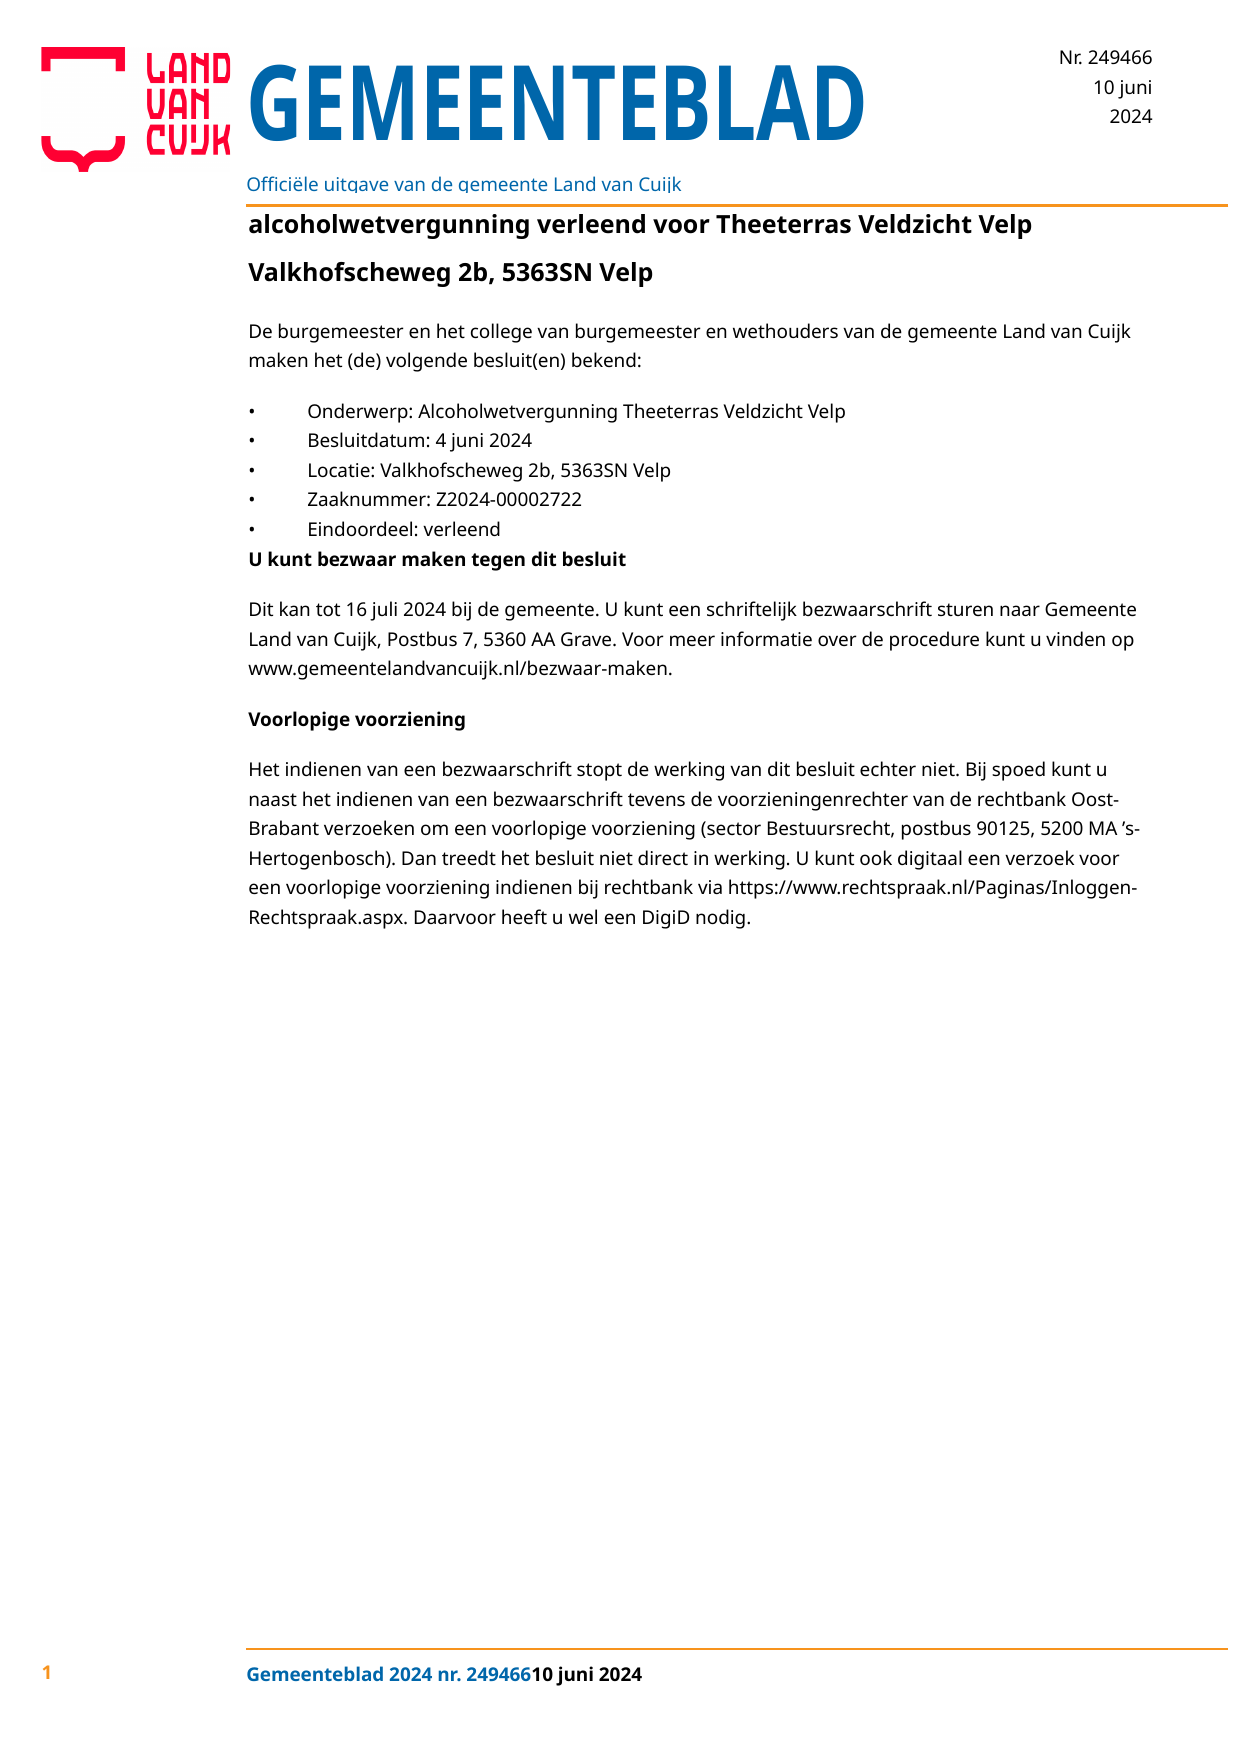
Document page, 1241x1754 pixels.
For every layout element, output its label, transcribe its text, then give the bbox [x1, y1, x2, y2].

list Zaaknummer: Z2024-00002722 [248, 487, 1152, 512]
list Eindoordeel: verleend [248, 516, 1152, 542]
list Onderwerp: Alcoholwetvergunning Theeterras Veldzicht Velp [248, 398, 1152, 424]
text Het indienen van een bezwaarschrift stopt de werking van dit besluit echter niet. Bij spoed kunt u naast het indienen van een bezwaarschrift tevens de voorzieningenrechter van de rechtbank Oost-Brabant verzoeken om een voorlopige voorziening (sector Bestuursrecht, postbus 90125, 5200 MA ’s-Hertogenbosch). Dan treedt het besluit niet direct in werking. U kunt ook digitaal een verzoek voor een voorlopige voorziening indienen bij rechtbank via https://www.rechtspraak.nl/Paginas/Inloggen-Rechtspraak.aspx. Daarvoor heeft u wel een DigiD nodig. [248, 756, 1152, 930]
text U kunt bezwaar maken tegen dit besluit [248, 546, 1152, 572]
text De burgemeester en het college van burgemeester en wethouders van de gemeente Land van Cuijk maken het (de) volgende besluit(en) bekend: [248, 318, 1152, 373]
list Besluitdatum: 4 juni 2024 [248, 427, 1152, 453]
text Voorlopige voorziening [248, 706, 1152, 732]
picture [41, 47, 231, 172]
text Dit kan tot 16 juli 2024 bij de gemeente. U kunt een schriftelijk bezwaarschrift sturen naar Gemeente Land van Cuijk, Postbus 7, 5360 AA Grave. Voor meer informatie over de procedure kunt u vinden op www.gemeentelandvancuijk.nl/bezwaar-maken. [248, 596, 1152, 681]
text alcoholwetvergunning verleend voor Theeterras Veldzicht Velp Valkhofscheweg 2b, 5363SN Velp [248, 207, 1152, 288]
list Locatie: Valkhofscheweg 2b, 5363SN Velp [248, 457, 1152, 483]
